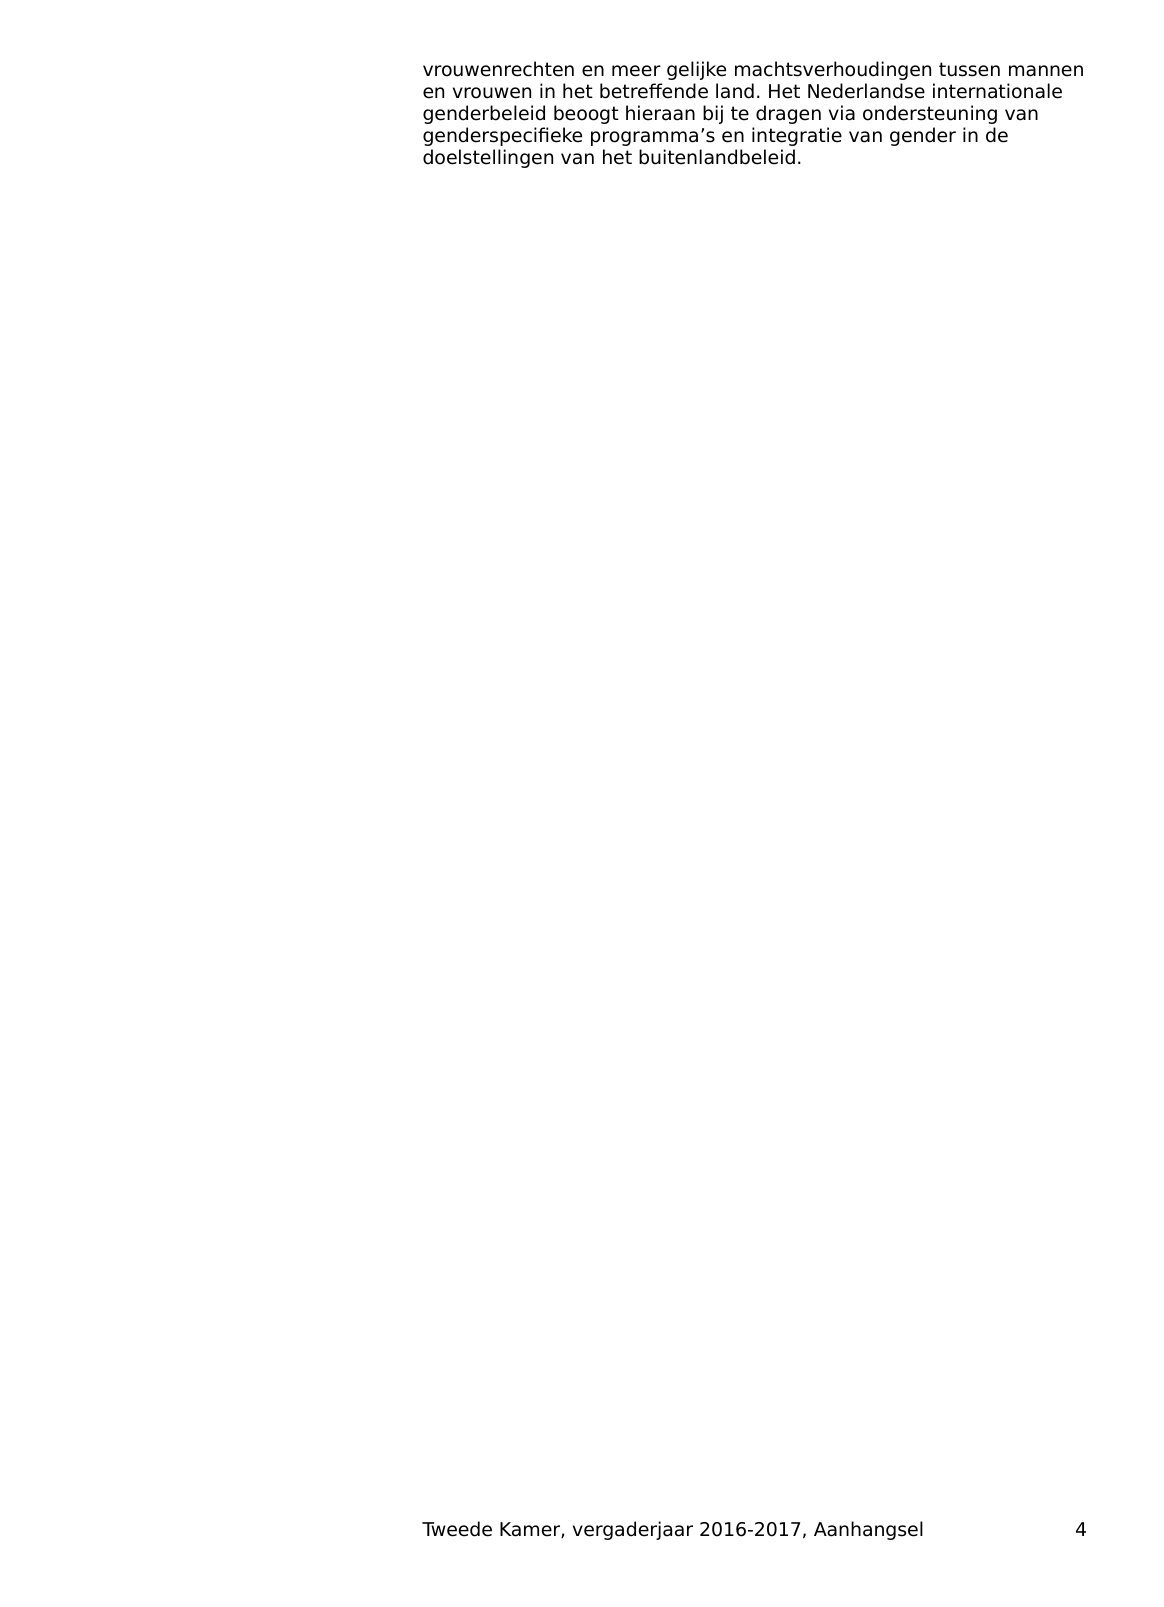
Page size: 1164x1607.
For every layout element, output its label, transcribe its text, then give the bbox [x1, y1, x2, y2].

text vrouwenrechten en meer gelijke machtsverhoudingen tussen mannen en vrouwen in het betreffende land. Het Nederlandse internationale genderbeleid beoogt hieraan bij te dragen via ondersteuning van genderspecifieke programma’s en integratie van gender in de doelstellingen van het buitenlandbeleid. [422, 59, 1087, 169]
